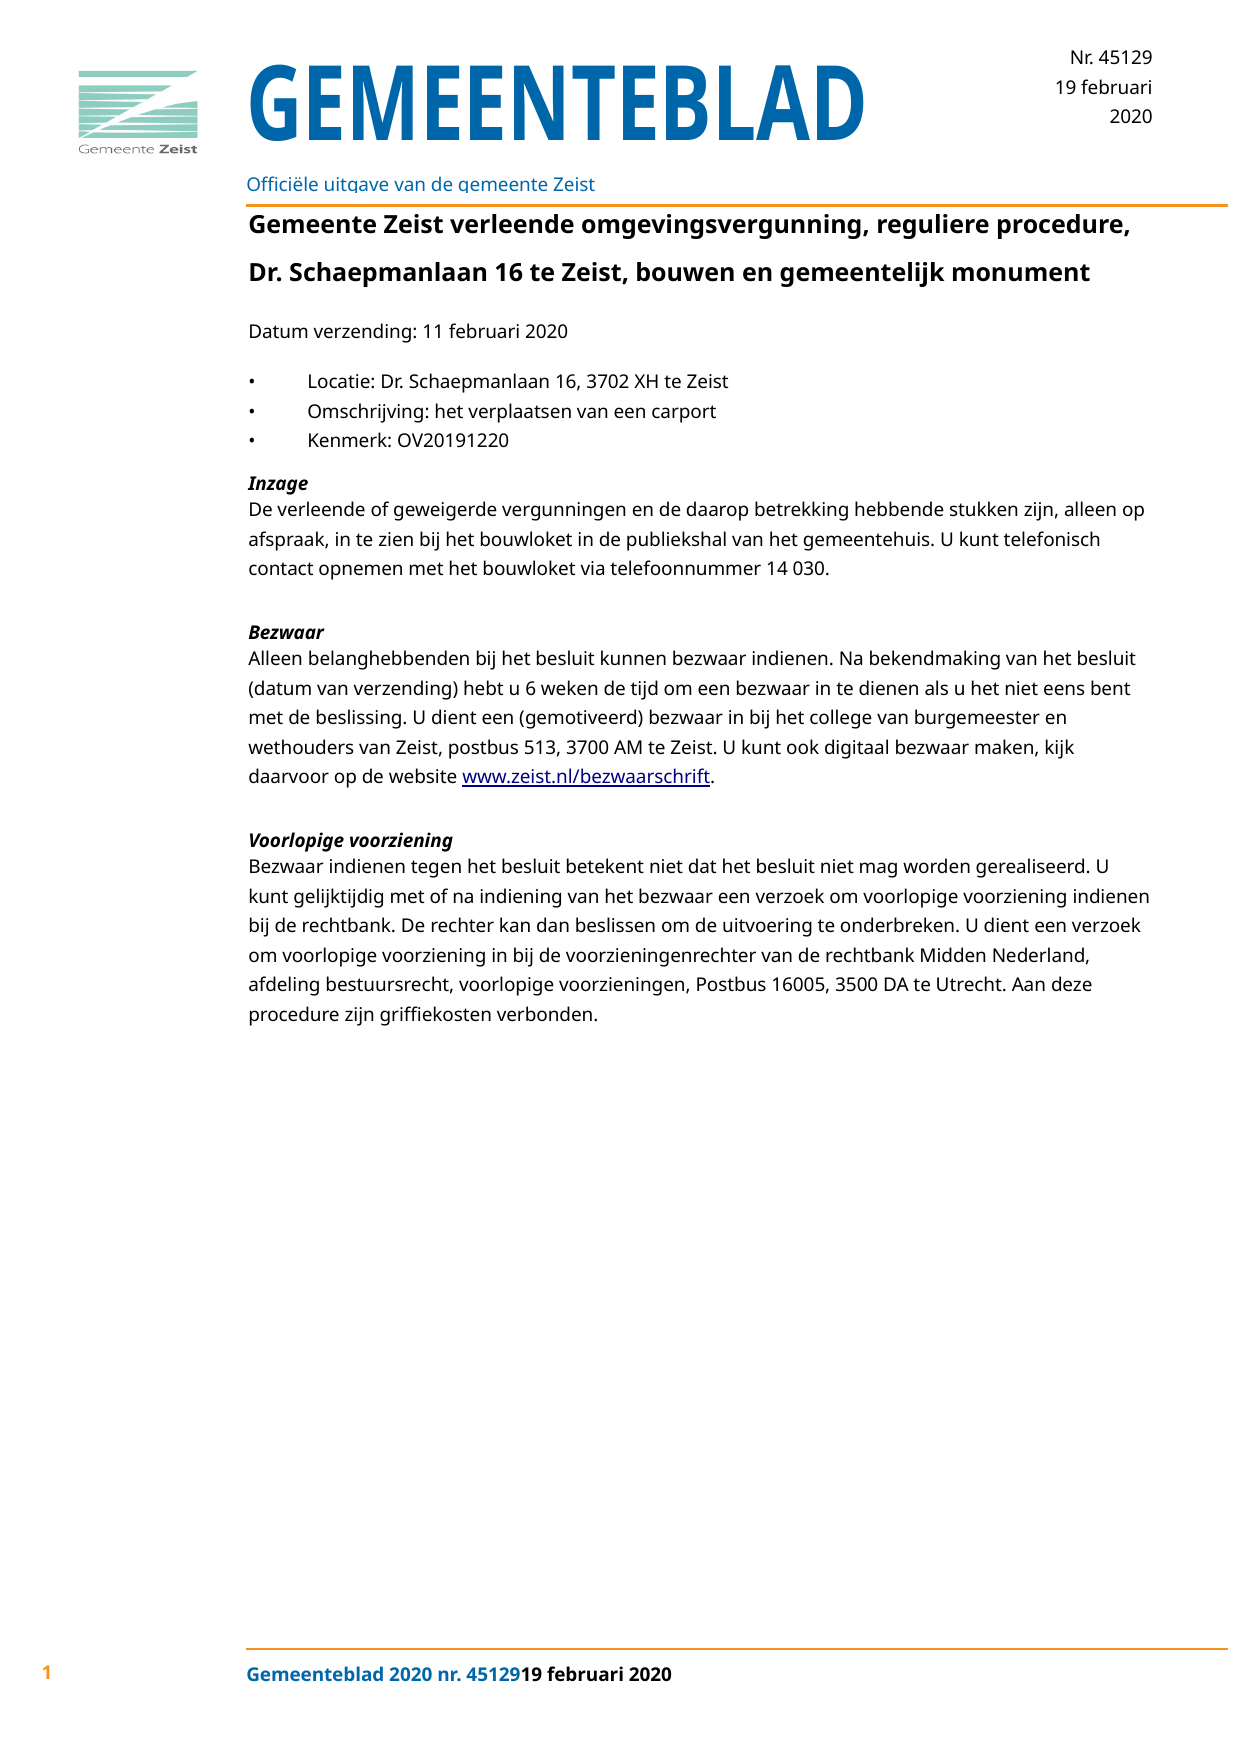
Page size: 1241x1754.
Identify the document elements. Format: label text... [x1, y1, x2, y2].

text Alleen belanghebbenden bij het besluit kunnen bezwaar indienen. Na bekendmaking van het besluit (datum van verzending) hebt u 6 weken de tijd om een bezwaar in te dienen als u het niet eens bent met de beslissing. U dient een (gemotiveerd) bezwaar in bij het college van burgemeester en wethouders van Zeist, postbus 513, 3700 AM te Zeist. U kunt ook digitaal bezwaar maken, kijk daarvoor op de website www.zeist.nl/bezwaarschrift. [248, 645, 1152, 789]
text De verleende of geweigerde vergunningen en de daarop betrekking hebbende stukken zijn, alleen op afspraak, in te zien bij het bouwloket in de publiekshal van het gemeentehuis. U kunt telefonisch contact opnemen met het bouwloket via telefoonnummer 14 030. [248, 496, 1152, 581]
text Inzage [248, 471, 1152, 496]
picture [41, 47, 231, 172]
text Gemeente Zeist verleende omgevingsvergunning, reguliere procedure, Dr. Schaepmanlaan 16 te Zeist, bouwen en gemeentelijk monument [248, 207, 1152, 288]
list Kenmerk: OV20191220 [248, 427, 1152, 453]
text Voorlopige voorziening [248, 827, 1152, 853]
text Bezwaar indienen tegen het besluit betekent niet dat het besluit niet mag worden gerealiseerd. U kunt gelijktijdig met of na indiening van het bezwaar een verzoek om voorlopige voorziening indienen bij de rechtbank. De rechter kan dan beslissen om de uitvoering te onderbreken. U dient een verzoek om voorlopige voorziening in bij de voorzieningenrechter van de rechtbank Midden Nederland, afdeling bestuursrecht, voorlopige voorzieningen, Postbus 16005, 3500 DA te Utrecht. Aan deze procedure zijn griffiekosten verbonden. [248, 853, 1152, 1027]
text Datum verzending: 11 februari 2020 [248, 318, 1152, 344]
text Bezwaar [248, 619, 1152, 645]
list Omschrijving: het verplaatsen van een carport [248, 398, 1152, 424]
list Locatie: Dr. Schaepmanlaan 16, 3702 XH te Zeist [248, 368, 1152, 394]
